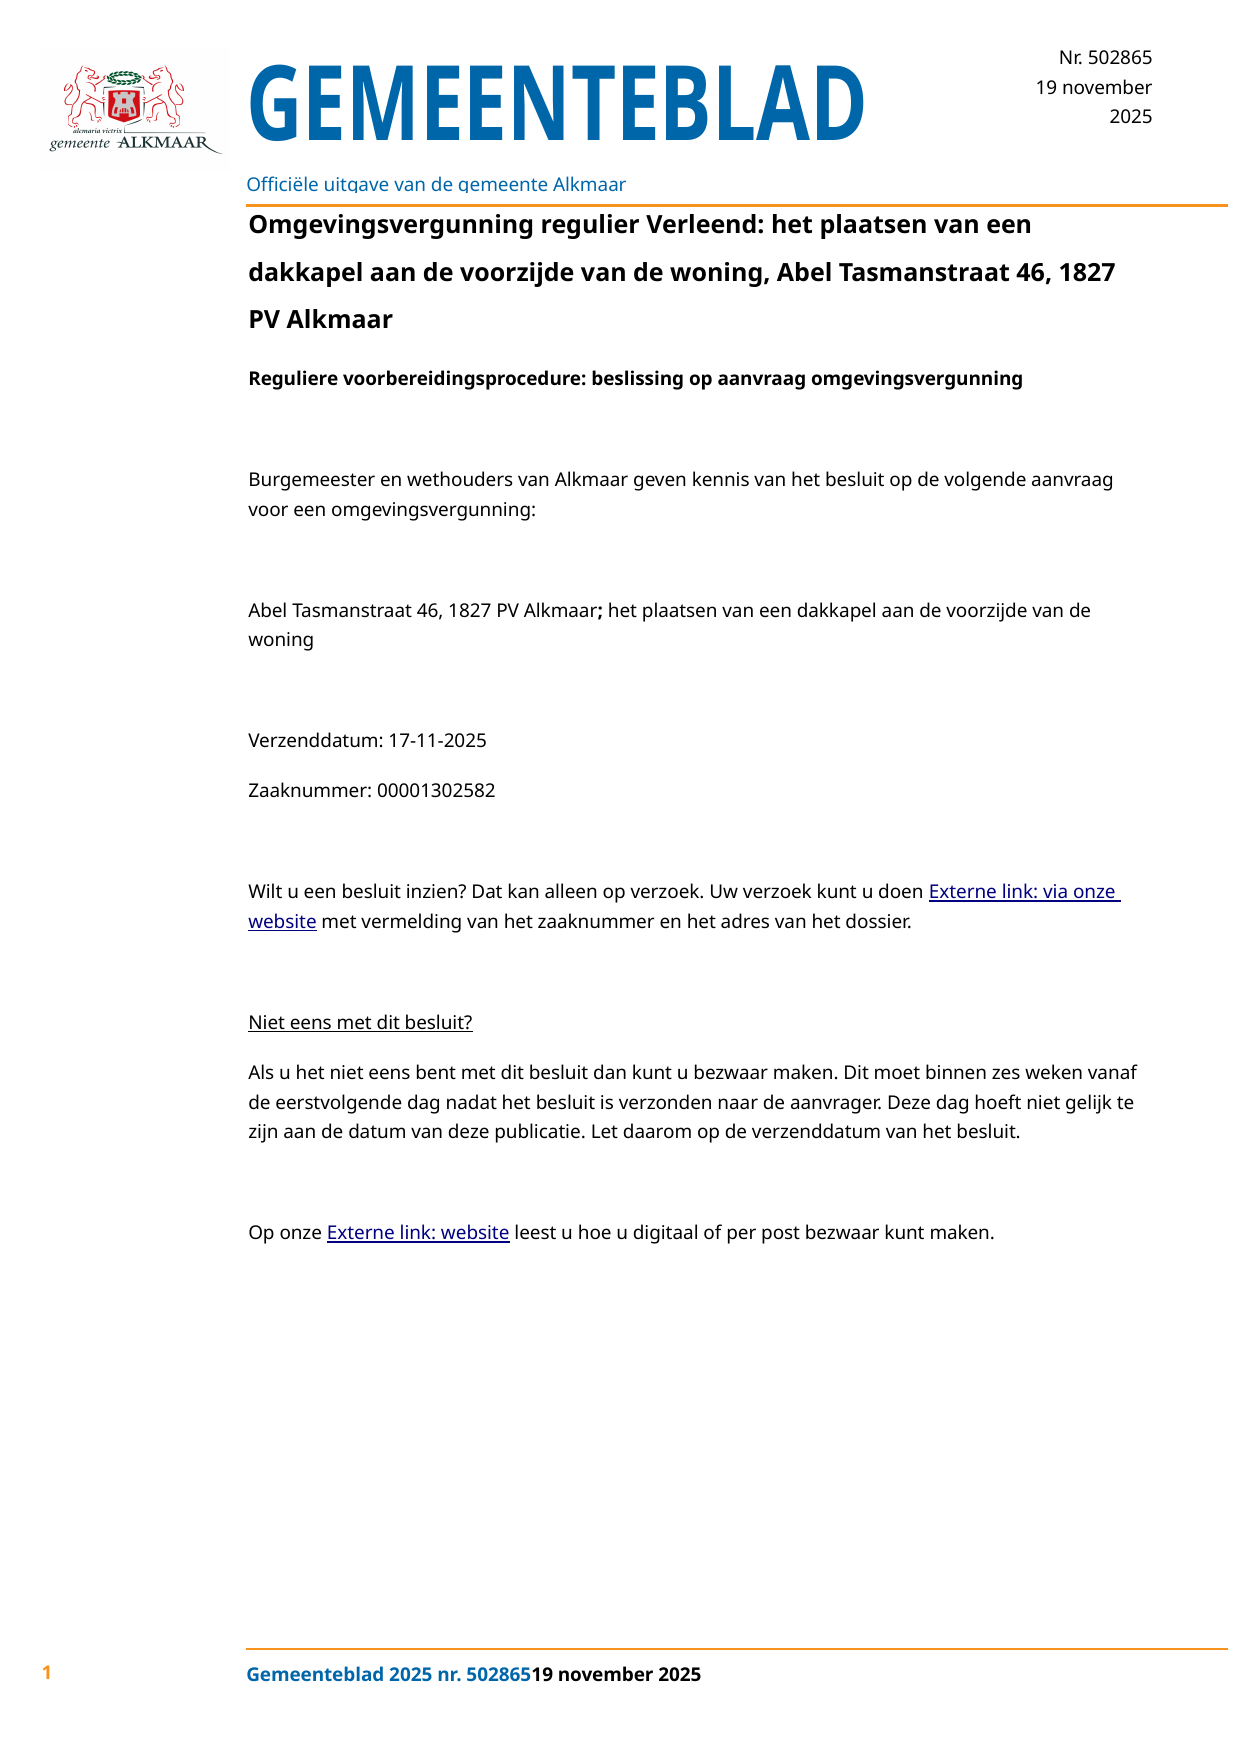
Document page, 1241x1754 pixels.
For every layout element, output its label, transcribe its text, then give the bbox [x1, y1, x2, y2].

text Op onze Externe link: website leest u hoe u digitaal of per post bezwaar kunt maken. [248, 1219, 1152, 1245]
text Reguliere voorbereidingsprocedure: beslissing op aanvraag omgevingsvergunning [248, 366, 1152, 391]
text Als u het niet eens bent met dit besluit dan kunt u bezwaar maken. Dit moet binnen zes weken vanaf de eerstvolgende dag nadat het besluit is verzonden naar de aanvrager. Deze dag hoeft niet gelijk te zijn aan de datum van deze publicatie. Let daarom op de verzenddatum van het besluit. [248, 1059, 1152, 1144]
text Omgevingsvergunning regulier Verleend: het plaatsen van een dakkapel aan de voorzijde van de woning, Abel Tasmanstraat 46, 1827 PV Alkmaar [248, 207, 1152, 336]
picture [41, 47, 231, 172]
text Niet eens met dit besluit? [248, 1009, 1152, 1034]
text Burgemeester en wethouders van Alkmaar geven kennis van het besluit op de volgende aanvraag voor een omgevingsvergunning: [248, 466, 1152, 522]
text Verzenddatum: 17-11-2025 [248, 727, 1152, 753]
text Zaaknummer: 00001302582 [248, 778, 1152, 803]
text Wilt u een besluit inzien? Dat kan alleen op verzoek. Uw verzoek kunt u doen Externe link: via onze website met vermelding van het zaaknummer en het adres van het dossier. [248, 878, 1152, 934]
text Abel Tasmanstraat 46, 1827 PV Alkmaar; het plaatsen van een dakkapel aan de voorzijde van de woning [248, 597, 1152, 652]
